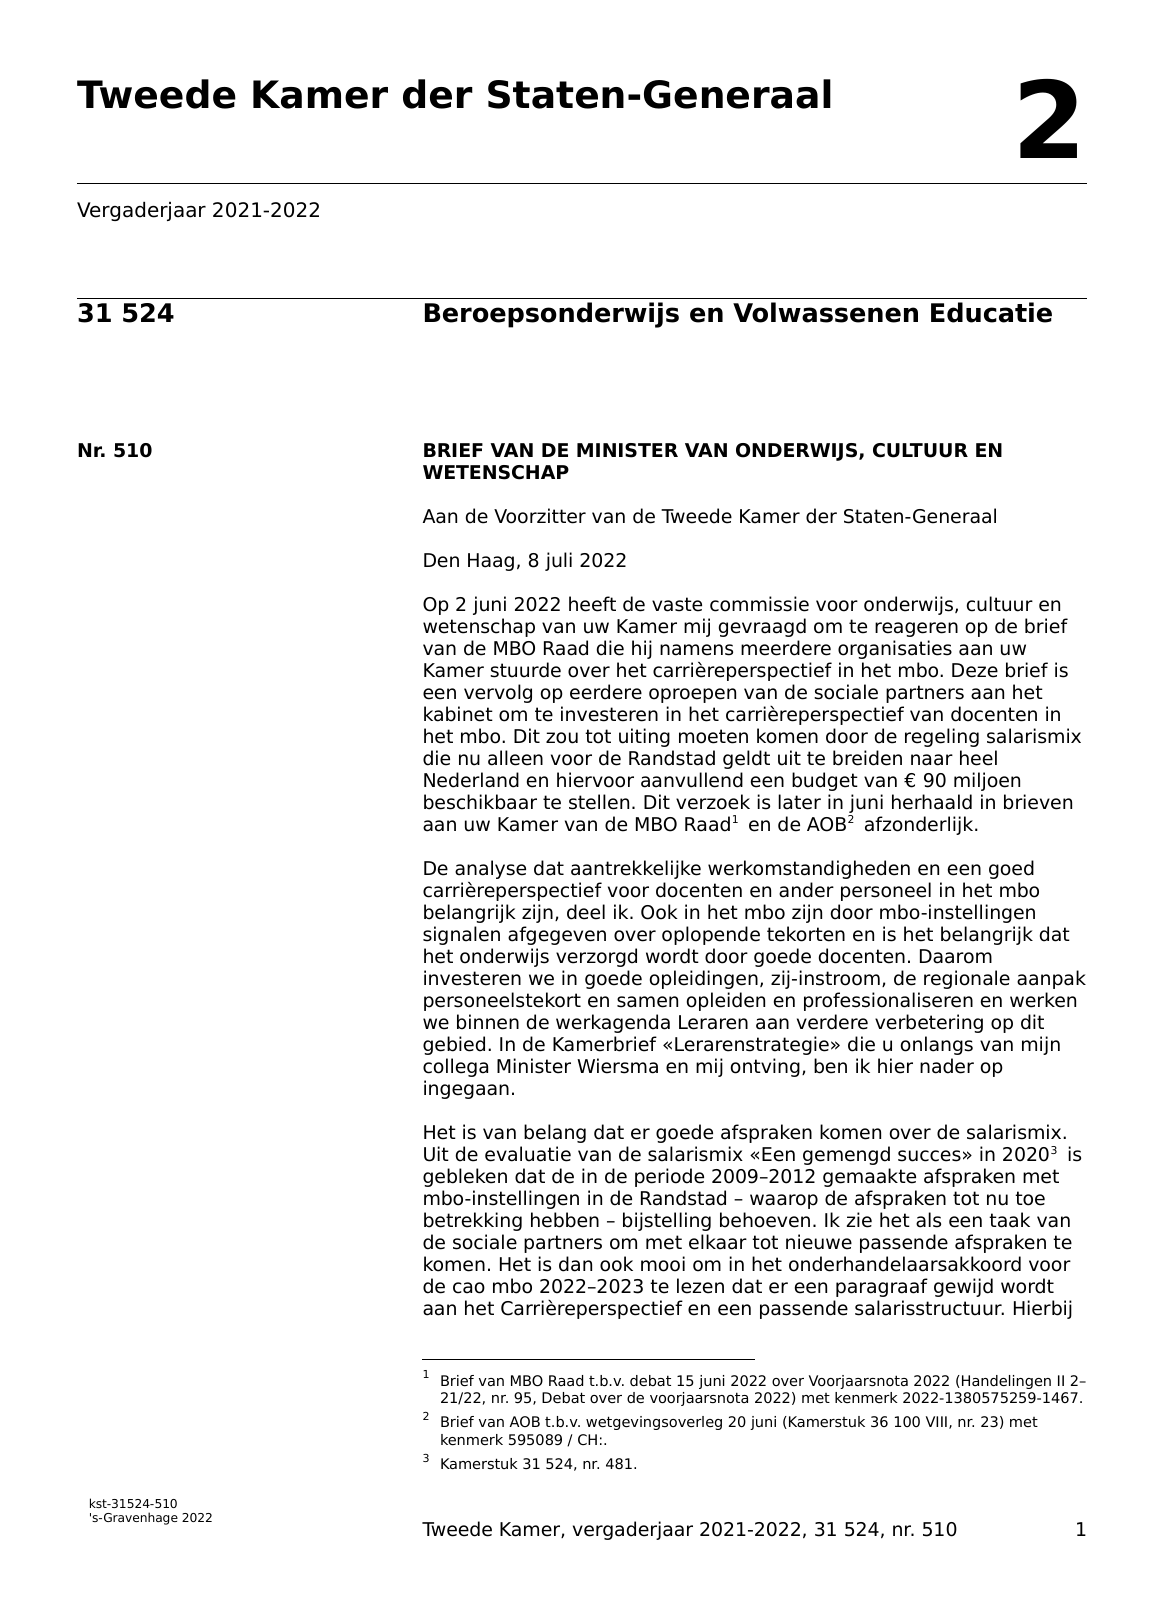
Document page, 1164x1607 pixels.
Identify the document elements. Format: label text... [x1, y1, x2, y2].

text Aan de Voorzitter van de Tweede Kamer der Staten-Generaal [422, 506, 1087, 528]
table_header 2 [886, 59, 1087, 183]
text Het is van belang dat er goede afspraken komen over de salarismix. Uit de evaluatie van de salarismix «Een gemengd succes» in 2020 is gebleken dat de in de periode 2009–2012 gemaakte afspraken met mbo-instellingen in de Randstad – waarop de afspraken tot nu toe betrekking hebben – bijstelling behoeven. Ik zie het als een taak van de sociale partners om met elkaar tot nieuwe passende afspraken te komen. Het is dan ook mooi om in het onderhandelaarsakkoord voor de cao mbo 2022–2023 te lezen dat er een paragraaf gewijd wordt aan het Carrièreperspectief en een passende salarisstructuur. Hierbij [422, 1122, 1087, 1320]
subtitle Nr. 510 BRIEF VAN DE MINISTER VAN ONDERWIJS, CULTUUR EN WETENSCHAP [77, 440, 1087, 484]
text kst-31524-510 [88, 1497, 323, 1511]
table_cell Vergaderjaar 2021-2022 [77, 184, 1087, 298]
text Op 2 juni 2022 heeft de vaste commissie voor onderwijs, cultuur en wetenschap van uw Kamer mij gevraagd om te reageren op de brief van de MBO Raad die hij namens meerdere organisaties aan uw Kamer stuurde over het carrièreperspectief in het mbo. Deze brief is een vervolg op eerdere oproepen van de sociale partners aan het kabinet om te investeren in het carrièreperspectief van docenten in het mbo. Dit zou tot uiting moeten komen door de regeling salarismix die nu alleen voor de Randstad geldt uit te breiden naar heel Nederland en hiervoor aanvullend een budget van € 90 miljoen beschikbaar te stellen. Dit verzoek is later in juni herhaald in brieven aan uw Kamer van de MBO Raad en de AOB afzonderlijk. [422, 594, 1087, 836]
subtitle 31 524 Beroepsonderwijs en Volwassenen Educatie [77, 299, 1087, 329]
text Den Haag, 8 juli 2022 [422, 550, 1087, 572]
text Brief van AOB t.b.v. wetgevingsoverleg 20 juni (Kamerstuk 36 100 VIII, nr. 23) met kenmerk 595089 / CH:. [422, 1410, 1087, 1449]
text 's-Gravenhage 2022 [88, 1511, 323, 1525]
table_header Tweede Kamer der Staten-Generaal [77, 59, 886, 183]
text Brief van MBO Raad t.b.v. debat 15 juni 2022 over Voorjaarsnota 2022 (Handelingen II 2–21/22, nr. 95, Debat over de voorjaarsnota 2022) met kenmerk 2022-1380575259-1467. [422, 1368, 1087, 1407]
text De analyse dat aantrekkelijke werkomstandigheden en een goed carrièreperspectief voor docenten en ander personeel in het mbo belangrijk zijn, deel ik. Ook in het mbo zijn door mbo-instellingen signalen afgegeven over oplopende tekorten en is het belangrijk dat het onderwijs verzorgd wordt door goede docenten. Daarom investeren we in goede opleidingen, zij-instroom, de regionale aanpak personeelstekort en samen opleiden en professionaliseren en werken we binnen de werkagenda Leraren aan verdere verbetering op dit gebied. In de Kamerbrief «Lerarenstrategie» die u onlangs van mijn collega Minister Wiersma en mij ontving, ben ik hier nader op ingegaan. [422, 858, 1087, 1100]
text Kamerstuk 31 524, nr. 481. [422, 1452, 1087, 1474]
